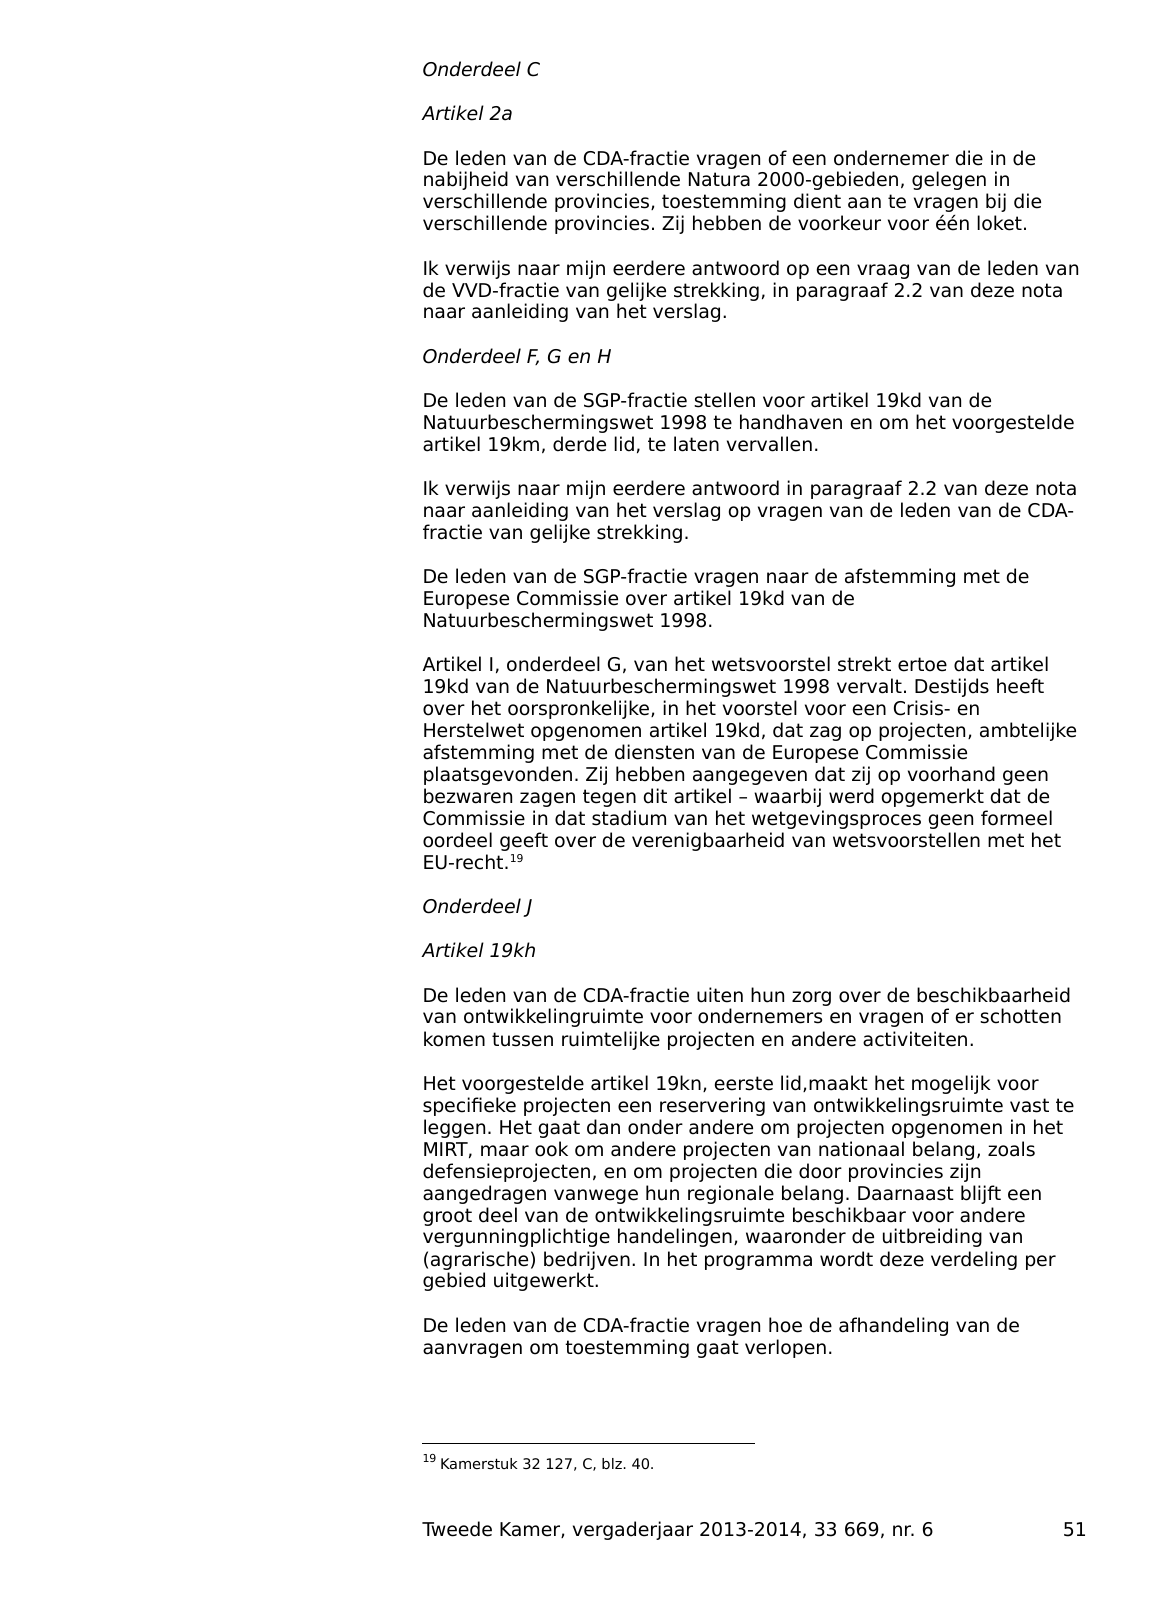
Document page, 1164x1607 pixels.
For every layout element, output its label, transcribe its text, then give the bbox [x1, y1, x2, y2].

subtitle Onderdeel C [422, 59, 1087, 81]
subtitle Onderdeel F, G en H [422, 346, 1087, 368]
text Kamerstuk 32 127, C, blz. 40. [422, 1452, 1087, 1474]
subtitle Onderdeel J [422, 896, 1087, 918]
subtitle Artikel 2a [422, 103, 1087, 125]
text Het voorgestelde artikel 19kn, eerste lid,maakt het mogelijk voor specifieke projecten een reservering van ontwikkelingsruimte vast te leggen. Het gaat dan onder andere om projecten opgenomen in het MIRT, maar ook om andere projecten van nationaal belang, zoals defensieprojecten, en om projecten die door provincies zijn aangedragen vanwege hun regionale belang. Daarnaast blijft een groot deel van de ontwikkelingsruimte beschikbaar voor andere vergunningplichtige handelingen, waaronder de uitbreiding van (agrarische) bedrijven. In het programma wordt deze verdeling per gebied uitgewerkt. [422, 1073, 1087, 1292]
text De leden van de SGP-fractie stellen voor artikel 19kd van de Natuurbeschermingswet 1998 te handhaven en om het voorgestelde artikel 19km, derde lid, te laten vervallen. [422, 390, 1087, 456]
text De leden van de CDA-fractie vragen of een ondernemer die in de nabijheid van verschillende Natura 2000-gebieden, gelegen in verschillende provincies, toestemming dient aan te vragen bij die verschillende provincies. Zij hebben de voorkeur voor één loket. [422, 147, 1087, 235]
text De leden van de CDA-fractie vragen hoe de afhandeling van de aanvragen om toestemming gaat verlopen. [422, 1314, 1087, 1358]
text De leden van de CDA-fractie uiten hun zorg over de beschikbaarheid van ontwikkelingruimte voor ondernemers en vragen of er schotten komen tussen ruimtelijke projecten en andere activiteiten. [422, 984, 1087, 1050]
text De leden van de SGP-fractie vragen naar de afstemming met de Europese Commissie over artikel 19kd van de Natuurbeschermingswet 1998. [422, 566, 1087, 632]
text Ik verwijs naar mijn eerdere antwoord in paragraaf 2.2 van deze nota naar aanleiding van het verslag op vragen van de leden van de CDA-fractie van gelijke strekking. [422, 478, 1087, 544]
subtitle Artikel 19kh [422, 940, 1087, 962]
text Ik verwijs naar mijn eerdere antwoord op een vraag van de leden van de VVD-fractie van gelijke strekking, in paragraaf 2.2 van deze nota naar aanleiding van het verslag. [422, 257, 1087, 323]
text Artikel I, onderdeel G, van het wetsvoorstel strekt ertoe dat artikel 19kd van de Natuurbeschermingswet 1998 vervalt. Destijds heeft over het oorspronkelijke, in het voorstel voor een Crisis- en Herstelwet opgenomen artikel 19kd, dat zag op projecten, ambtelijke afstemming met de diensten van de Europese Commissie plaatsgevonden. Zij hebben aangegeven dat zij op voorhand geen bezwaren zagen tegen dit artikel – waarbij werd opgemerkt dat de Commissie in dat stadium van het wetgevingsproces geen formeel oordeel geeft over de verenigbaarheid van wetsvoorstellen met het EU-recht. [422, 654, 1087, 874]
